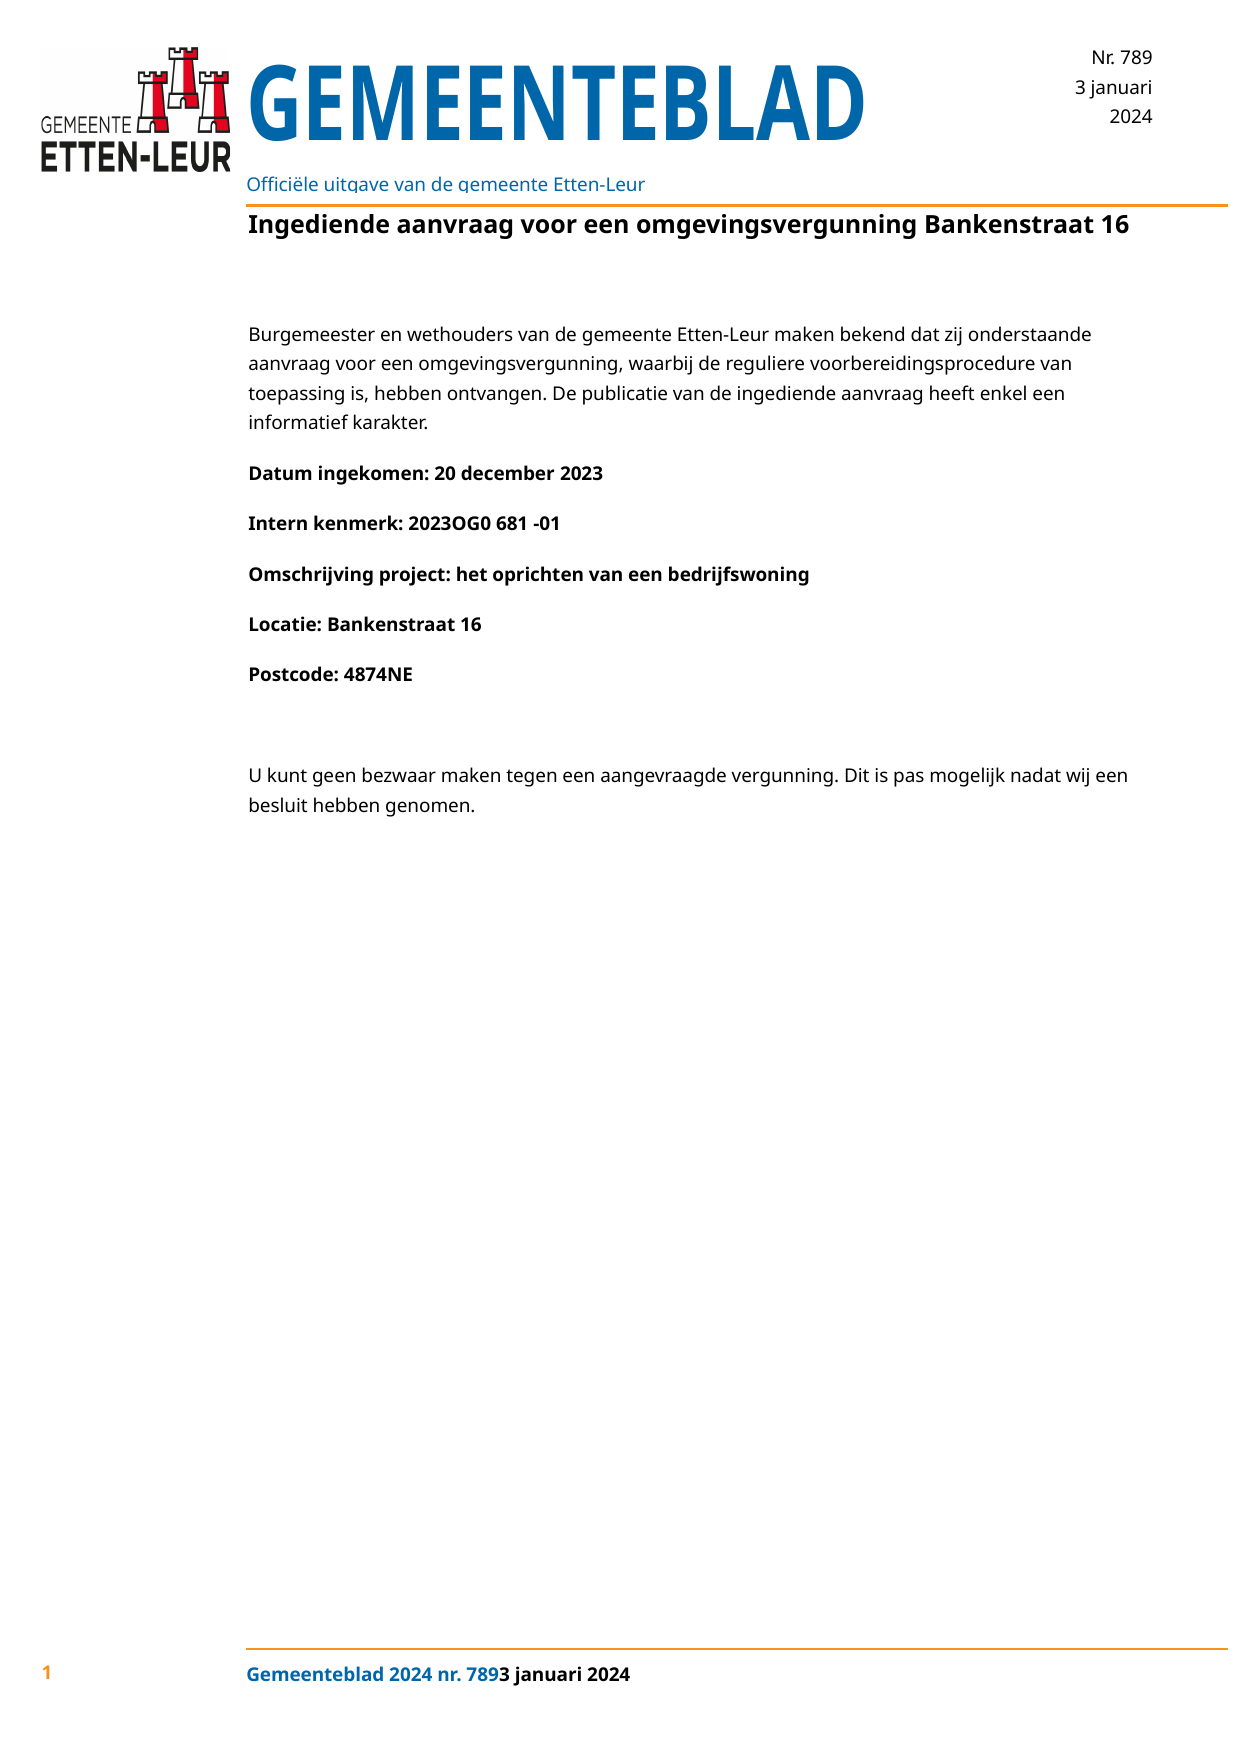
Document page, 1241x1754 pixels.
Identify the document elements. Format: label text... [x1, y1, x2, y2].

text Intern kenmerk: 2023OG0 681 -01 [248, 510, 1152, 536]
text Ingediende aanvraag voor een omgevingsvergunning Bankenstraat 16 [248, 207, 1152, 241]
text Datum ingekomen: 20 december 2023 [248, 460, 1152, 486]
text Burgemeester en wethouders van de gemeente Etten-Leur maken bekend dat zij onderstaande aanvraag voor een omgevingsvergunning, waarbij de reguliere voorbereidingsprocedure van toepassing is, hebben ontvangen. De publicatie van de ingediende aanvraag heeft enkel een informatief karakter. [248, 321, 1152, 435]
text Locatie: Bankenstraat 16 [248, 611, 1152, 637]
text U kunt geen bezwaar maken tegen een aangevraagde vergunning. Dit is pas mogelijk nadat wij een besluit hebben genomen. [248, 762, 1152, 818]
text Omschrijving project: het oprichten van een bedrijfswoning [248, 561, 1152, 586]
picture [41, 47, 231, 172]
text Postcode: 4874NE [248, 662, 1152, 687]
